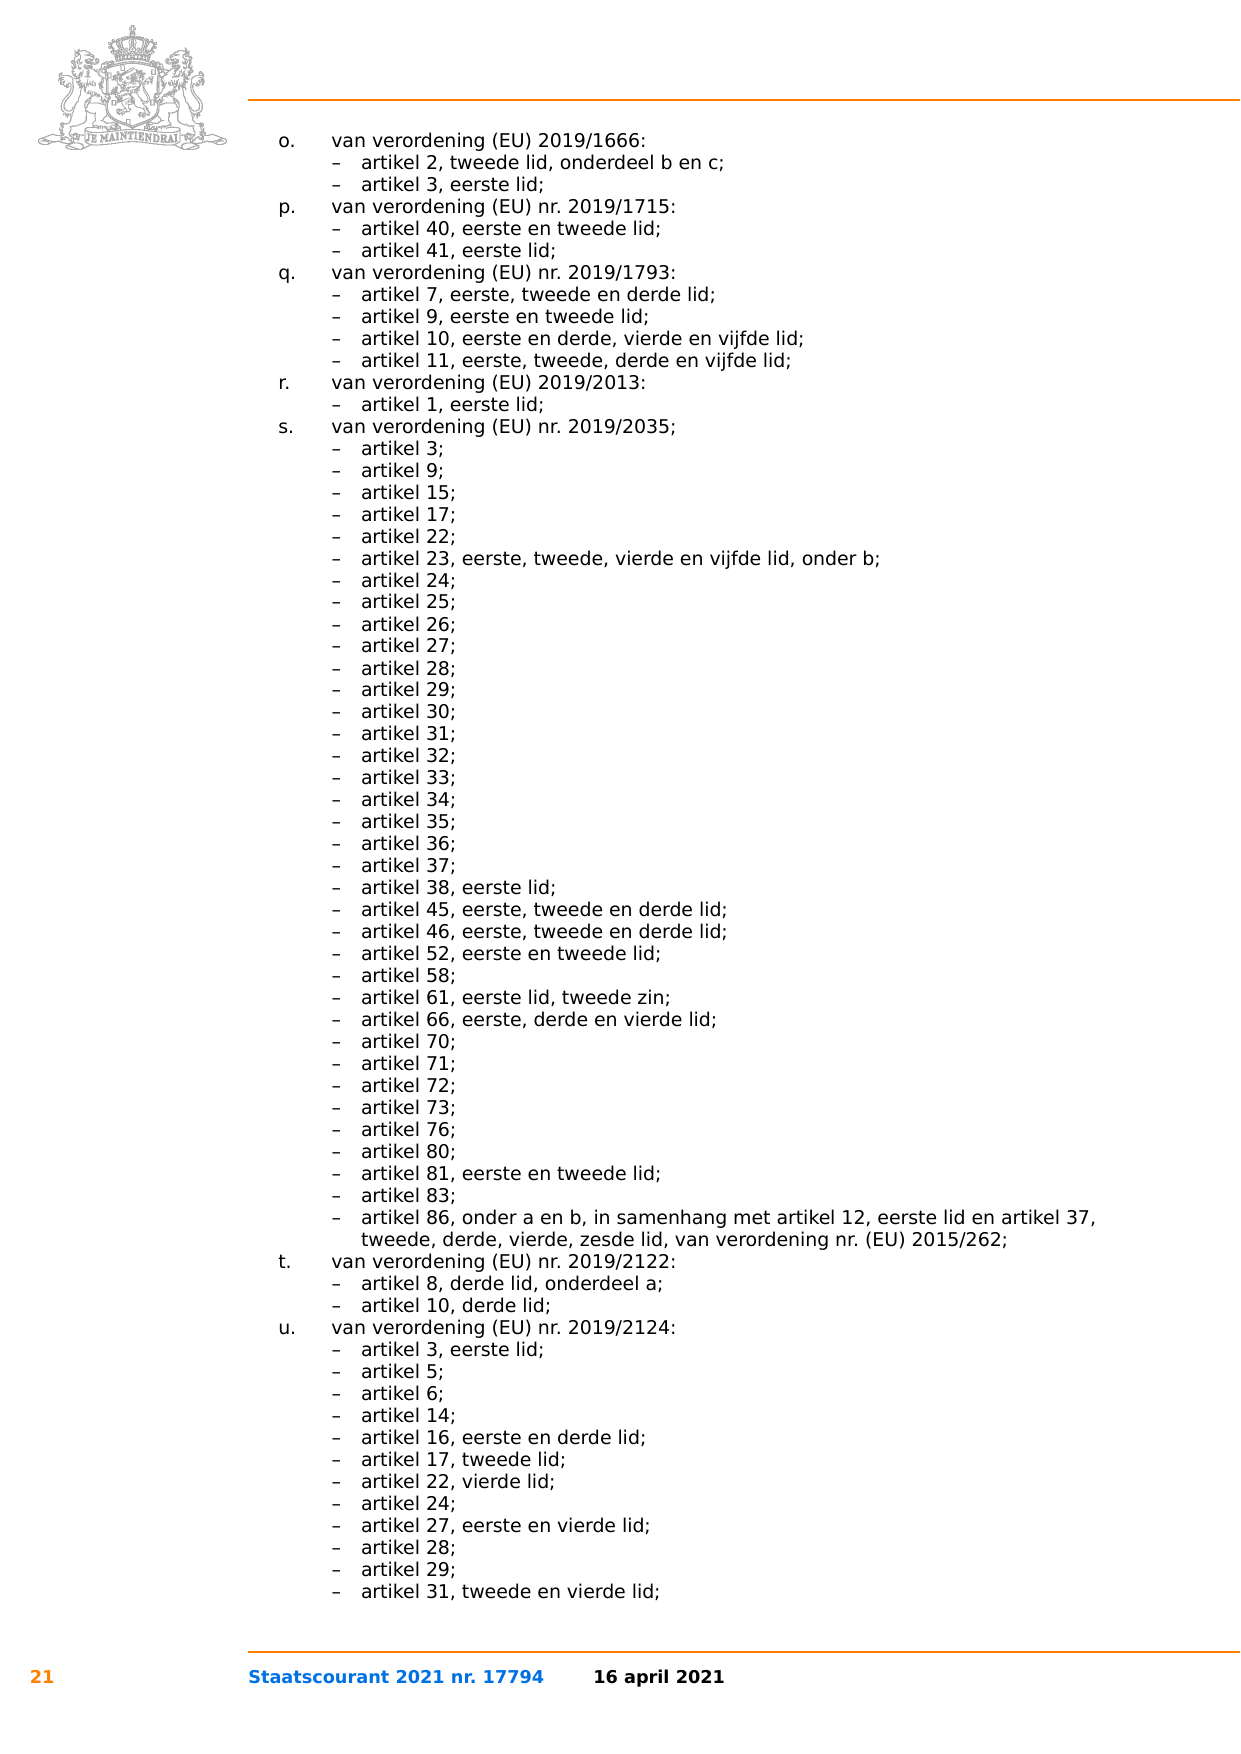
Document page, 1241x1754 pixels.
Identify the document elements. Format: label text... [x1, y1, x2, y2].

text t. van verordening (EU) nr. 2019/2122: [278, 1251, 1163, 1273]
text – artikel 72; [331, 1075, 1163, 1097]
text – artikel 37; [331, 855, 1163, 877]
text – artikel 5; [331, 1361, 1163, 1383]
text – artikel 23, eerste, tweede, vierde en vijfde lid, onder b; [331, 547, 1163, 569]
text – artikel 70; [331, 1031, 1163, 1053]
text – artikel 38, eerste lid; [331, 877, 1163, 899]
text – artikel 31; [331, 723, 1163, 745]
text – artikel 17; [331, 503, 1163, 526]
text – artikel 33; [331, 767, 1163, 789]
text – artikel 3, eerste lid; [331, 1339, 1163, 1361]
text s. van verordening (EU) nr. 2019/2035; [278, 416, 1163, 438]
text – artikel 46, eerste, tweede en derde lid; [331, 921, 1163, 943]
text p. van verordening (EU) nr. 2019/1715: [278, 196, 1163, 218]
text – artikel 61, eerste lid, tweede zin; [331, 987, 1163, 1009]
text – artikel 36; [331, 833, 1163, 855]
text r. van verordening (EU) 2019/2013: [278, 372, 1163, 394]
text – artikel 22, vierde lid; [331, 1471, 1163, 1493]
text – artikel 45, eerste, tweede en derde lid; [331, 899, 1163, 921]
text – artikel 28; [331, 657, 1163, 679]
text o. van verordening (EU) 2019/1666: [278, 130, 1163, 152]
text – artikel 28; [331, 1537, 1163, 1558]
text – artikel 52, eerste en tweede lid; [331, 943, 1163, 965]
text – artikel 15; [331, 482, 1163, 503]
text – artikel 8, derde lid, onderdeel a; [331, 1273, 1163, 1295]
text – artikel 24; [331, 1493, 1163, 1514]
text – artikel 17, tweede lid; [331, 1449, 1163, 1471]
text – artikel 10, eerste en derde, vierde en vijfde lid; [331, 328, 1163, 350]
text – artikel 29; [331, 679, 1163, 701]
text – artikel 25; [331, 591, 1163, 613]
text – artikel 3; [331, 438, 1163, 459]
text – artikel 26; [331, 613, 1163, 635]
text – artikel 11, eerste, tweede, derde en vijfde lid; [331, 350, 1163, 372]
text – artikel 27, eerste en vierde lid; [331, 1514, 1163, 1537]
text – artikel 35; [331, 811, 1163, 833]
text – artikel 34; [331, 789, 1163, 811]
text – artikel 40, eerste en tweede lid; [331, 218, 1163, 240]
text – artikel 58; [331, 965, 1163, 987]
text – artikel 6; [331, 1383, 1163, 1405]
text – artikel 1, eerste lid; [331, 394, 1163, 416]
text – artikel 27; [331, 635, 1163, 657]
text – artikel 24; [331, 569, 1163, 591]
text – artikel 7, eerste, tweede en derde lid; [331, 284, 1163, 306]
text – artikel 31, tweede en vierde lid; [331, 1581, 1163, 1602]
text – artikel 66, eerste, derde en vierde lid; [331, 1009, 1163, 1031]
text – artikel 10, derde lid; [331, 1295, 1163, 1317]
text – artikel 9; [331, 459, 1163, 482]
text – artikel 32; [331, 745, 1163, 767]
text – artikel 80; [331, 1141, 1163, 1163]
text – artikel 3, eerste lid; [331, 174, 1163, 196]
text u. van verordening (EU) nr. 2019/2124: [278, 1317, 1163, 1339]
text – artikel 29; [331, 1558, 1163, 1581]
text – artikel 73; [331, 1097, 1163, 1119]
text – artikel 86, onder a en b, in samenhang met artikel 12, eerste lid en artikel 37, tweede, derde, vierde, zesde lid, van verordening nr. (EU) 2015/262; [331, 1207, 1163, 1251]
text – artikel 83; [331, 1185, 1163, 1207]
text – artikel 2, tweede lid, onderdeel b en c; [331, 152, 1163, 174]
picture [38, 25, 227, 150]
text – artikel 22; [331, 526, 1163, 547]
text – artikel 16, eerste en derde lid; [331, 1427, 1163, 1449]
text – artikel 41, eerste lid; [331, 240, 1163, 262]
text q. van verordening (EU) nr. 2019/1793: [278, 262, 1163, 284]
text – artikel 71; [331, 1053, 1163, 1075]
text – artikel 14; [331, 1405, 1163, 1427]
text – artikel 30; [331, 701, 1163, 723]
text – artikel 9, eerste en tweede lid; [331, 306, 1163, 328]
text – artikel 76; [331, 1119, 1163, 1141]
text – artikel 81, eerste en tweede lid; [331, 1163, 1163, 1185]
